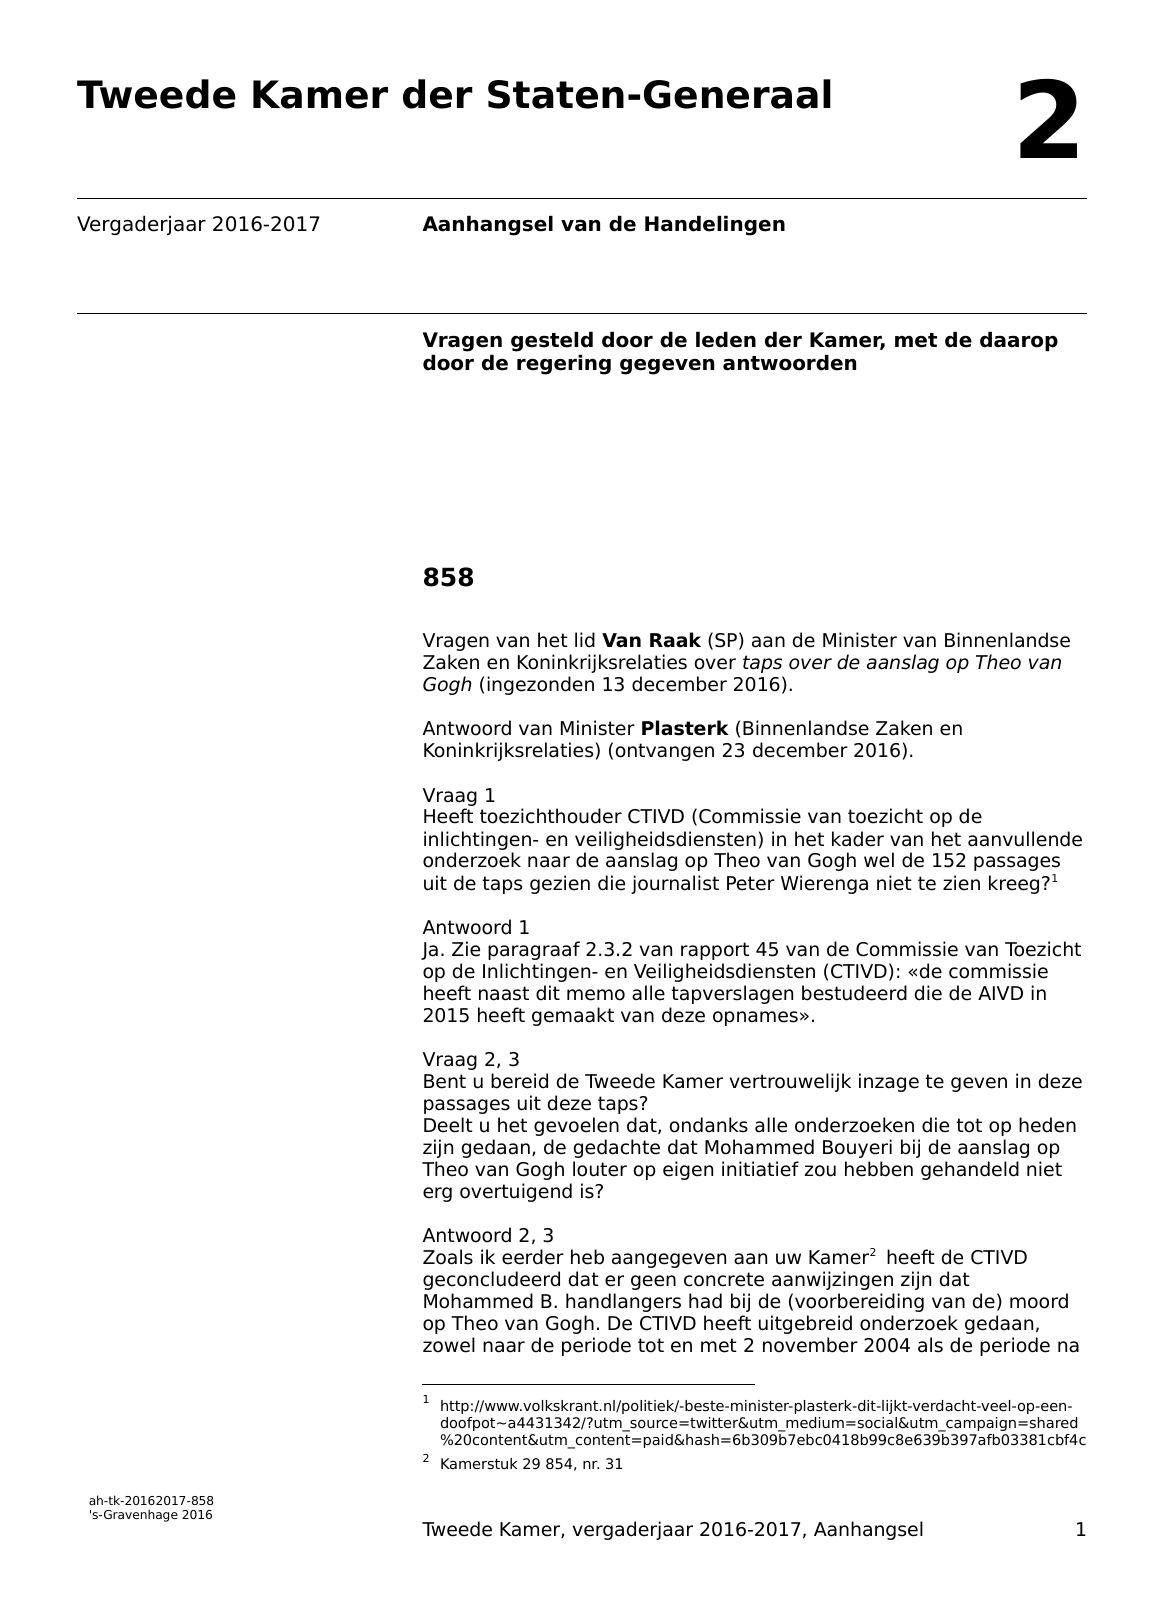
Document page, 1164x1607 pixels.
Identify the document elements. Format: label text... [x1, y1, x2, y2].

table_header Tweede Kamer der Staten-Generaal [77, 59, 886, 198]
text Ja. Zie paragraaf 2.3.2 van rapport 45 van de Commissie van Toezicht op de Inlichtingen- en Veiligheidsdiensten (CTIVD): «de commissie heeft naast dit memo alle tapverslagen bestudeerd die de AIVD in 2015 heeft gemaakt van deze opnames». [422, 938, 1087, 1026]
text ah-tk-20162017-858 [88, 1494, 323, 1508]
table_cell Aanhangsel van de Handelingen [422, 199, 1087, 313]
table_header 2 [886, 59, 1087, 198]
text Vragen van het lid Van Raak (SP) aan de Minister van Binnenlandse Zaken en Koninkrijksrelaties over taps over de aanslag op Theo van Gogh (ingezonden 13 december 2016). [422, 630, 1087, 696]
table_cell [77, 314, 422, 375]
table_cell Vragen gesteld door de leden der Kamer, met de daarop door de regering gegeven antwoorden [422, 314, 1087, 375]
text Vraag 2, 3 [422, 1049, 1087, 1071]
text 858 [422, 563, 1087, 592]
table_cell Vergaderjaar 2016-2017 [77, 199, 422, 313]
text 's-Gravenhage 2016 [88, 1508, 323, 1522]
text Vraag 1 [422, 784, 1087, 806]
text Antwoord 2, 3 [422, 1225, 1087, 1247]
text http://www.volkskrant.nl/politiek/-beste-minister-plasterk-dit-lijkt-verdacht-veel-op-een-doofpot~a4431342/?utm_source=twitter&utm_medium=social&utm_campaign=shared%20content&utm_content=paid&hash=6b309b7ebc0418b99c8e639b397afb03381cbf4c [422, 1393, 1087, 1449]
text Kamerstuk 29 854, nr. 31 [422, 1452, 1087, 1474]
text Heeft toezichthouder CTIVD (Commissie van toezicht op de inlichtingen- en veiligheidsdiensten) in het kader van het aanvullende onderzoek naar de aanslag op Theo van Gogh wel de 152 passages uit de taps gezien die journalist Peter Wierenga niet te zien kreeg? [422, 806, 1087, 894]
text Zoals ik eerder heb aangegeven aan uw Kamer heeft de CTIVD geconcludeerd dat er geen concrete aanwijzingen zijn dat Mohammed B. handlangers had bij de (voorbereiding van de) moord op Theo van Gogh. De CTIVD heeft uitgebreid onderzoek gedaan, zowel naar de periode tot en met 2 november 2004 als de periode na [422, 1247, 1087, 1357]
text Antwoord 1 [422, 917, 1087, 938]
text Antwoord van Minister Plasterk (Binnenlandse Zaken en Koninkrijksrelaties) (ontvangen 23 december 2016). [422, 718, 1087, 762]
text Bent u bereid de Tweede Kamer vertrouwelijk inzage te geven in deze passages uit deze taps? [422, 1071, 1087, 1114]
text Deelt u het gevoelen dat, ondanks alle onderzoeken die tot op heden zijn gedaan, de gedachte dat Mohammed Bouyeri bij de aanslag op Theo van Gogh louter op eigen initiatief zou hebben gehandeld niet erg overtuigend is? [422, 1114, 1087, 1202]
